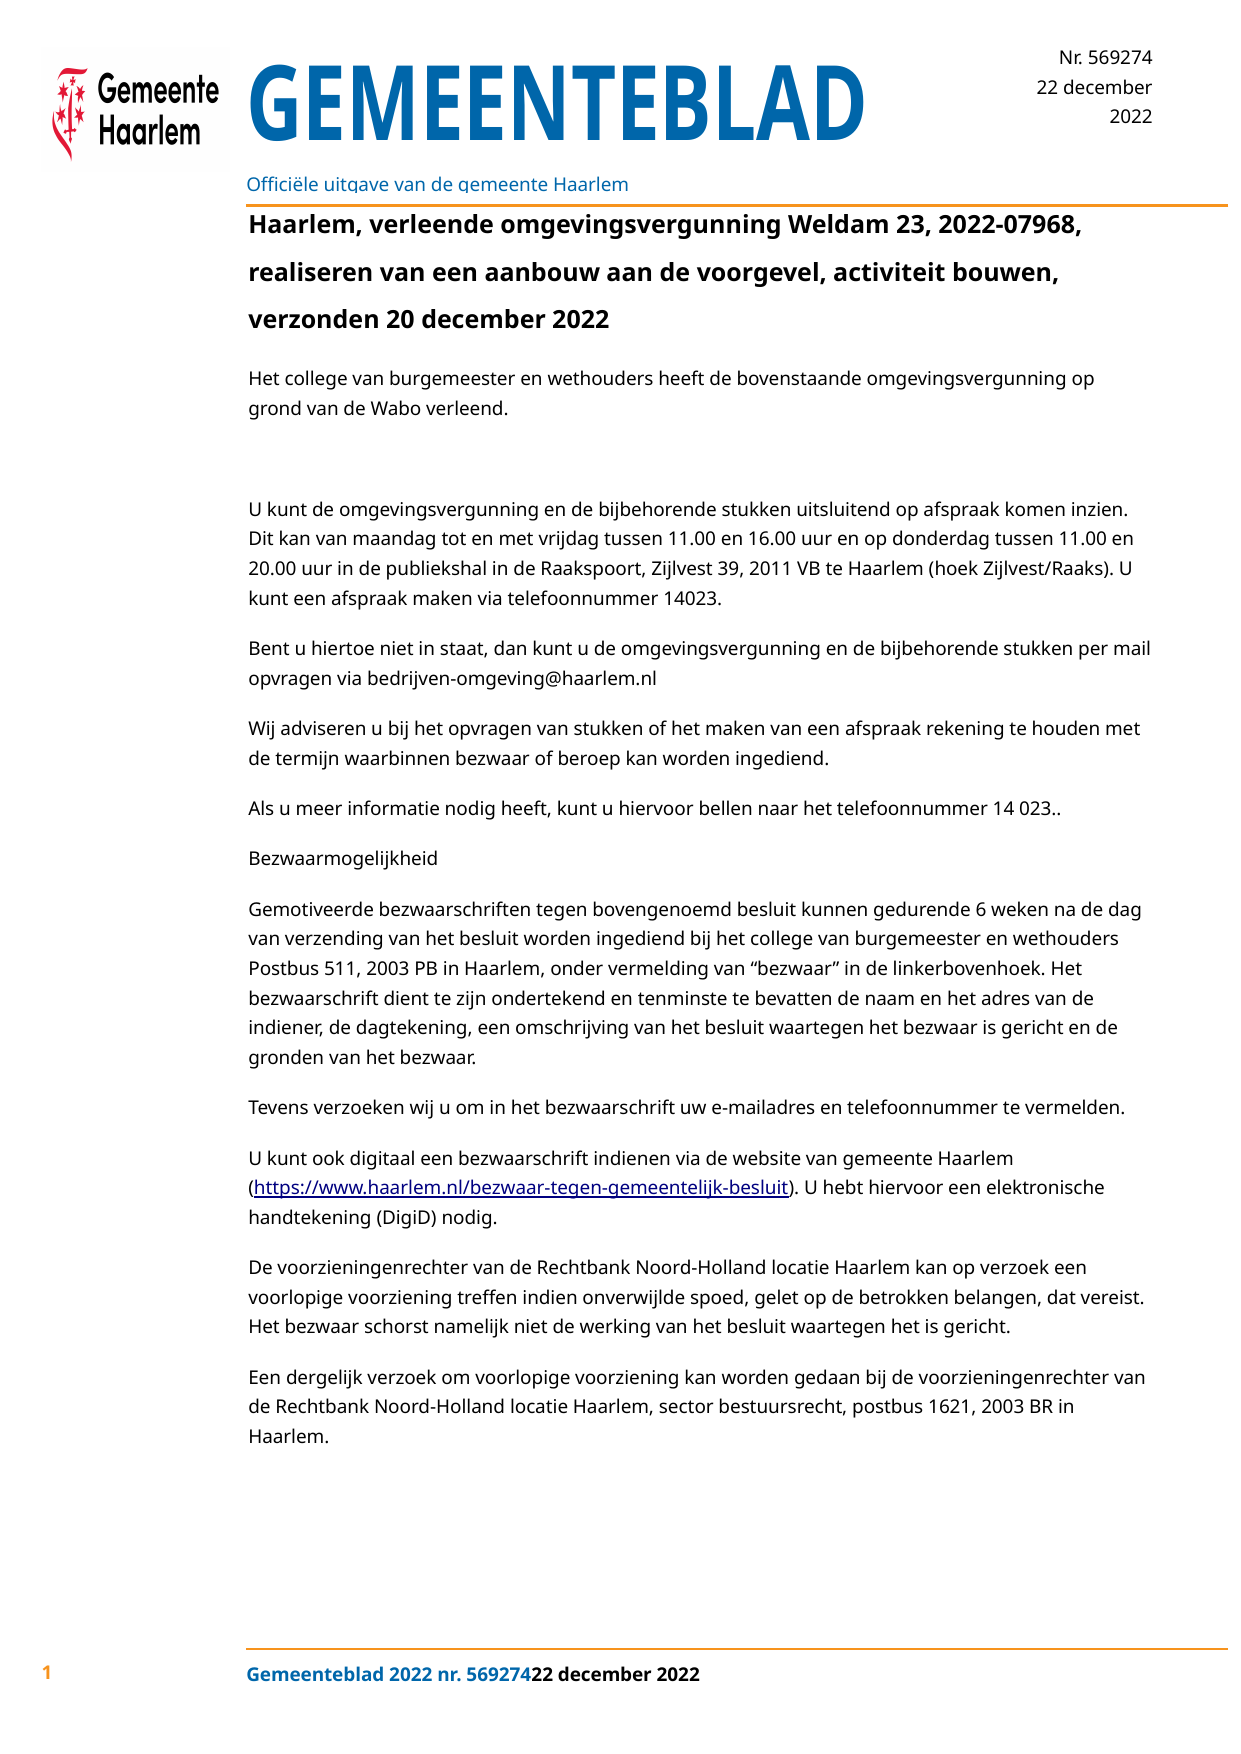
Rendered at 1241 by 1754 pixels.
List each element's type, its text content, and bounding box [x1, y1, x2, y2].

text Tevens verzoeken wij u om in het bezwaarschrift uw e-mailadres en telefoonnummer te vermelden. [248, 1094, 1152, 1120]
text Bent u hiertoe niet in staat, dan kunt u de omgevingsvergunning en de bijbehorende stukken per mail opvragen via bedrijven-omgeving@haarlem.nl [248, 635, 1152, 690]
text De voorzieningenrechter van de Rechtbank Noord-Holland locatie Haarlem kan op verzoek een voorlopige voorziening treffen indien onverwijlde spoed, gelet op de betrokken belangen, dat vereist. Het bezwaar schorst namelijk niet de werking van het besluit waartegen het is gericht. [248, 1254, 1152, 1339]
text Als u meer informatie nodig heeft, kunt u hiervoor bellen naar het telefoonnummer 14 023.. [248, 795, 1152, 821]
text Wij adviseren u bij het opvragen van stukken of het maken van een afspraak rekening te houden met de termijn waarbinnen bezwaar of beroep kan worden ingediend. [248, 715, 1152, 770]
text Het college van burgemeester en wethouders heeft de bovenstaande omgevingsvergunning op grond van de Wabo verleend. [248, 366, 1152, 421]
text Bezwaarmogelijkheid [248, 846, 1152, 871]
text Een dergelijk verzoek om voorlopige voorziening kan worden gedaan bij de voorzieningenrechter van de Rechtbank Noord-Holland locatie Haarlem, sector bestuursrecht, postbus 1621, 2003 BR in Haarlem. [248, 1364, 1152, 1449]
text Haarlem, verleende omgevingsvergunning Weldam 23, 2022-07968, realiseren van een aanbouw aan de voorgevel, activiteit bouwen, verzonden 20 december 2022 [248, 207, 1152, 336]
picture [41, 47, 231, 172]
text U kunt ook digitaal een bezwaarschrift indienen via de website van gemeente Haarlem (https://www.haarlem.nl/bezwaar-tegen-gemeentelijk-besluit). U hebt hiervoor een elektronische handtekening (DigiD) nodig. [248, 1145, 1152, 1229]
text Gemotiveerde bezwaarschriften tegen bovengenoemd besluit kunnen gedurende 6 weken na de dag van verzending van het besluit worden ingediend bij het college van burgemeester en wethouders Postbus 511, 2003 PB in Haarlem, onder vermelding van “bezwaar” in de linkerbovenhoek. Het bezwaarschrift dient te zijn ondertekend en tenminste te bevatten de naam en het adres van de indiener, de dagtekening, een omschrijving van het besluit waartegen het bezwaar is gericht en de gronden van het bezwaar. [248, 896, 1152, 1069]
text U kunt de omgevingsvergunning en de bijbehorende stukken uitsluitend op afspraak komen inzien. Dit kan van maandag tot en met vrijdag tussen 11.00 en 16.00 uur en op donderdag tussen 11.00 en 20.00 uur in de publiekshal in de Raakspoort, Zijlvest 39, 2011 VB te Haarlem (hoek Zijlvest/Raaks). U kunt een afspraak maken via telefoonnummer 14023. [248, 496, 1152, 610]
